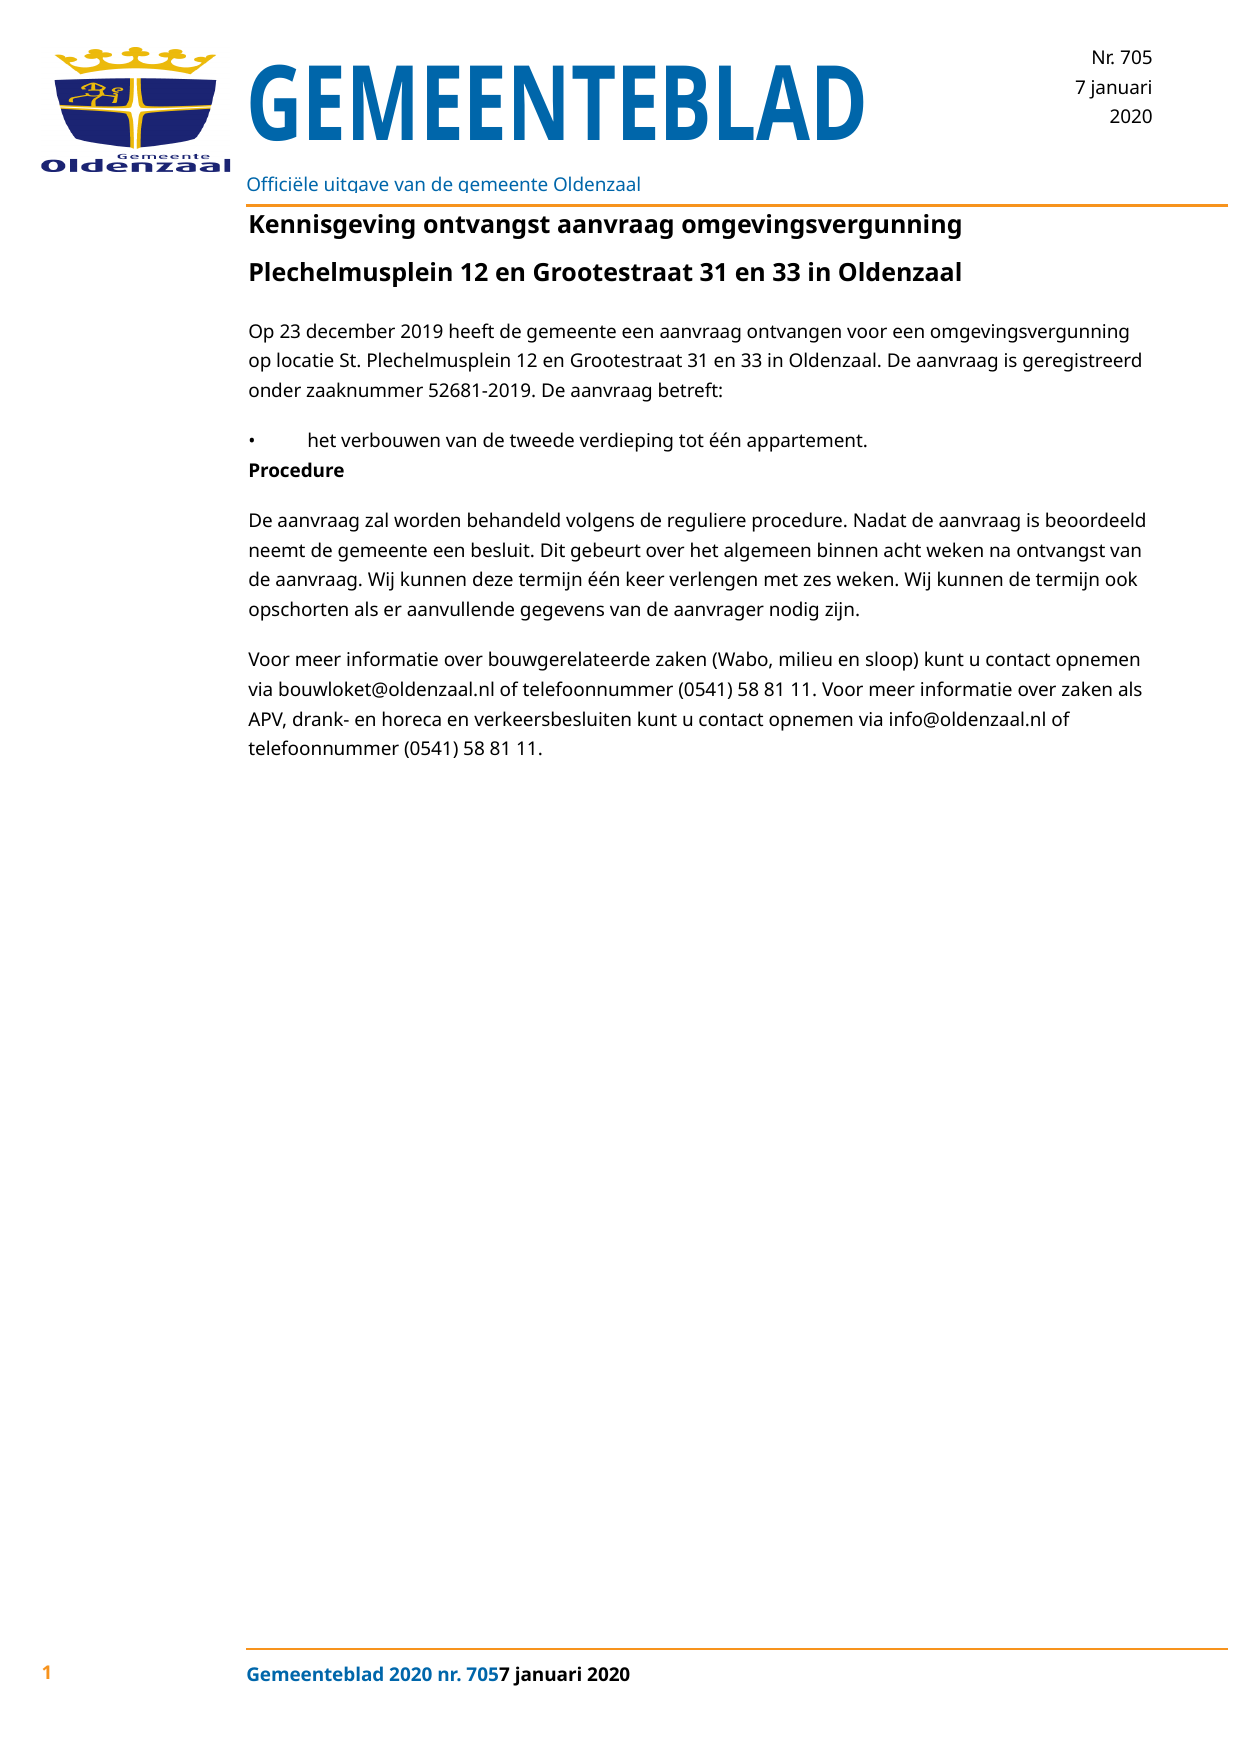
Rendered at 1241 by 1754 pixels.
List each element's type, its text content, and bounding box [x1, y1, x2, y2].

text Voor meer informatie over bouwgerelateerde zaken (Wabo, milieu en sloop) kunt u contact opnemen via bouwloket@oldenzaal.nl of telefoonnummer (0541) 58 81 11. Voor meer informatie over zaken als APV, drank- en horeca en verkeersbesluiten kunt u contact opnemen via info@oldenzaal.nl of telefoonnummer (0541) 58 81 11. [248, 647, 1152, 761]
list het verbouwen van de tweede verdieping tot één appartement. [248, 427, 1152, 453]
text De aanvraag zal worden behandeld volgens de reguliere procedure. Nadat de aanvraag is beoordeeld neemt de gemeente een besluit. Dit gebeurt over het algemeen binnen acht weken na ontvangst van de aanvraag. Wij kunnen deze termijn één keer verlengen met zes weken. Wij kunnen de termijn ook opschorten als er aanvullende gegevens van de aanvrager nodig zijn. [248, 507, 1152, 622]
picture [41, 47, 231, 172]
text Op 23 december 2019 heeft de gemeente een aanvraag ontvangen voor een omgevingsvergunning op locatie St. Plechelmusplein 12 en Grootestraat 31 en 33 in Oldenzaal. De aanvraag is geregistreerd onder zaaknummer 52681-2019. De aanvraag betreft: [248, 318, 1152, 403]
text Procedure [248, 457, 1152, 483]
text Kennisgeving ontvangst aanvraag omgevingsvergunning Plechelmusplein 12 en Grootestraat 31 en 33 in Oldenzaal [248, 207, 1152, 288]
